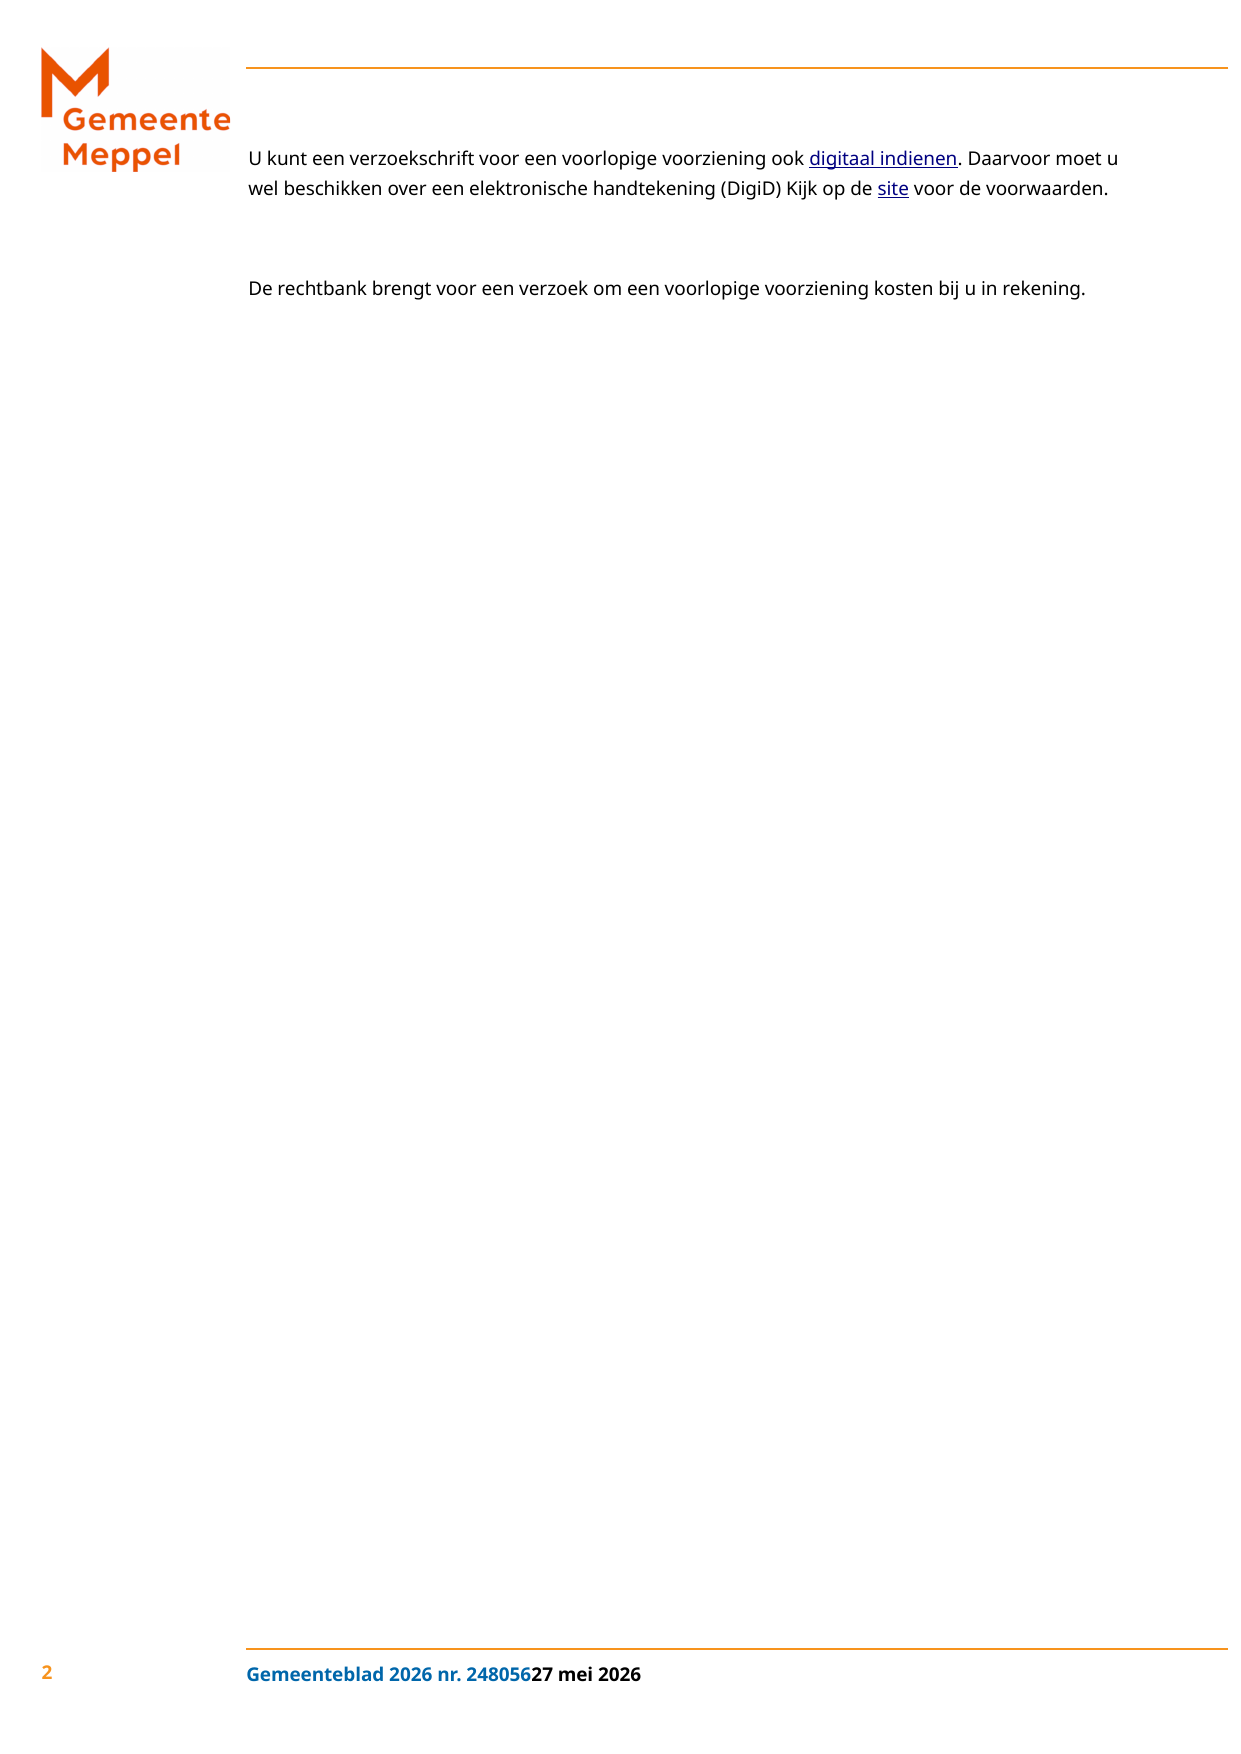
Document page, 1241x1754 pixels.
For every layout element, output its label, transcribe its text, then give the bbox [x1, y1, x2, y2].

picture [41, 47, 231, 172]
text De rechtbank brengt voor een verzoek om een voorlopige voorziening kosten bij u in rekening. [248, 276, 1152, 301]
text U kunt een verzoekschrift voor een voorlopige voorziening ook digitaal indienen. Daarvoor moet u wel beschikken over een elektronische handtekening (DigiD) Kijk op de site voor de voorwaarden. [248, 145, 1152, 201]
